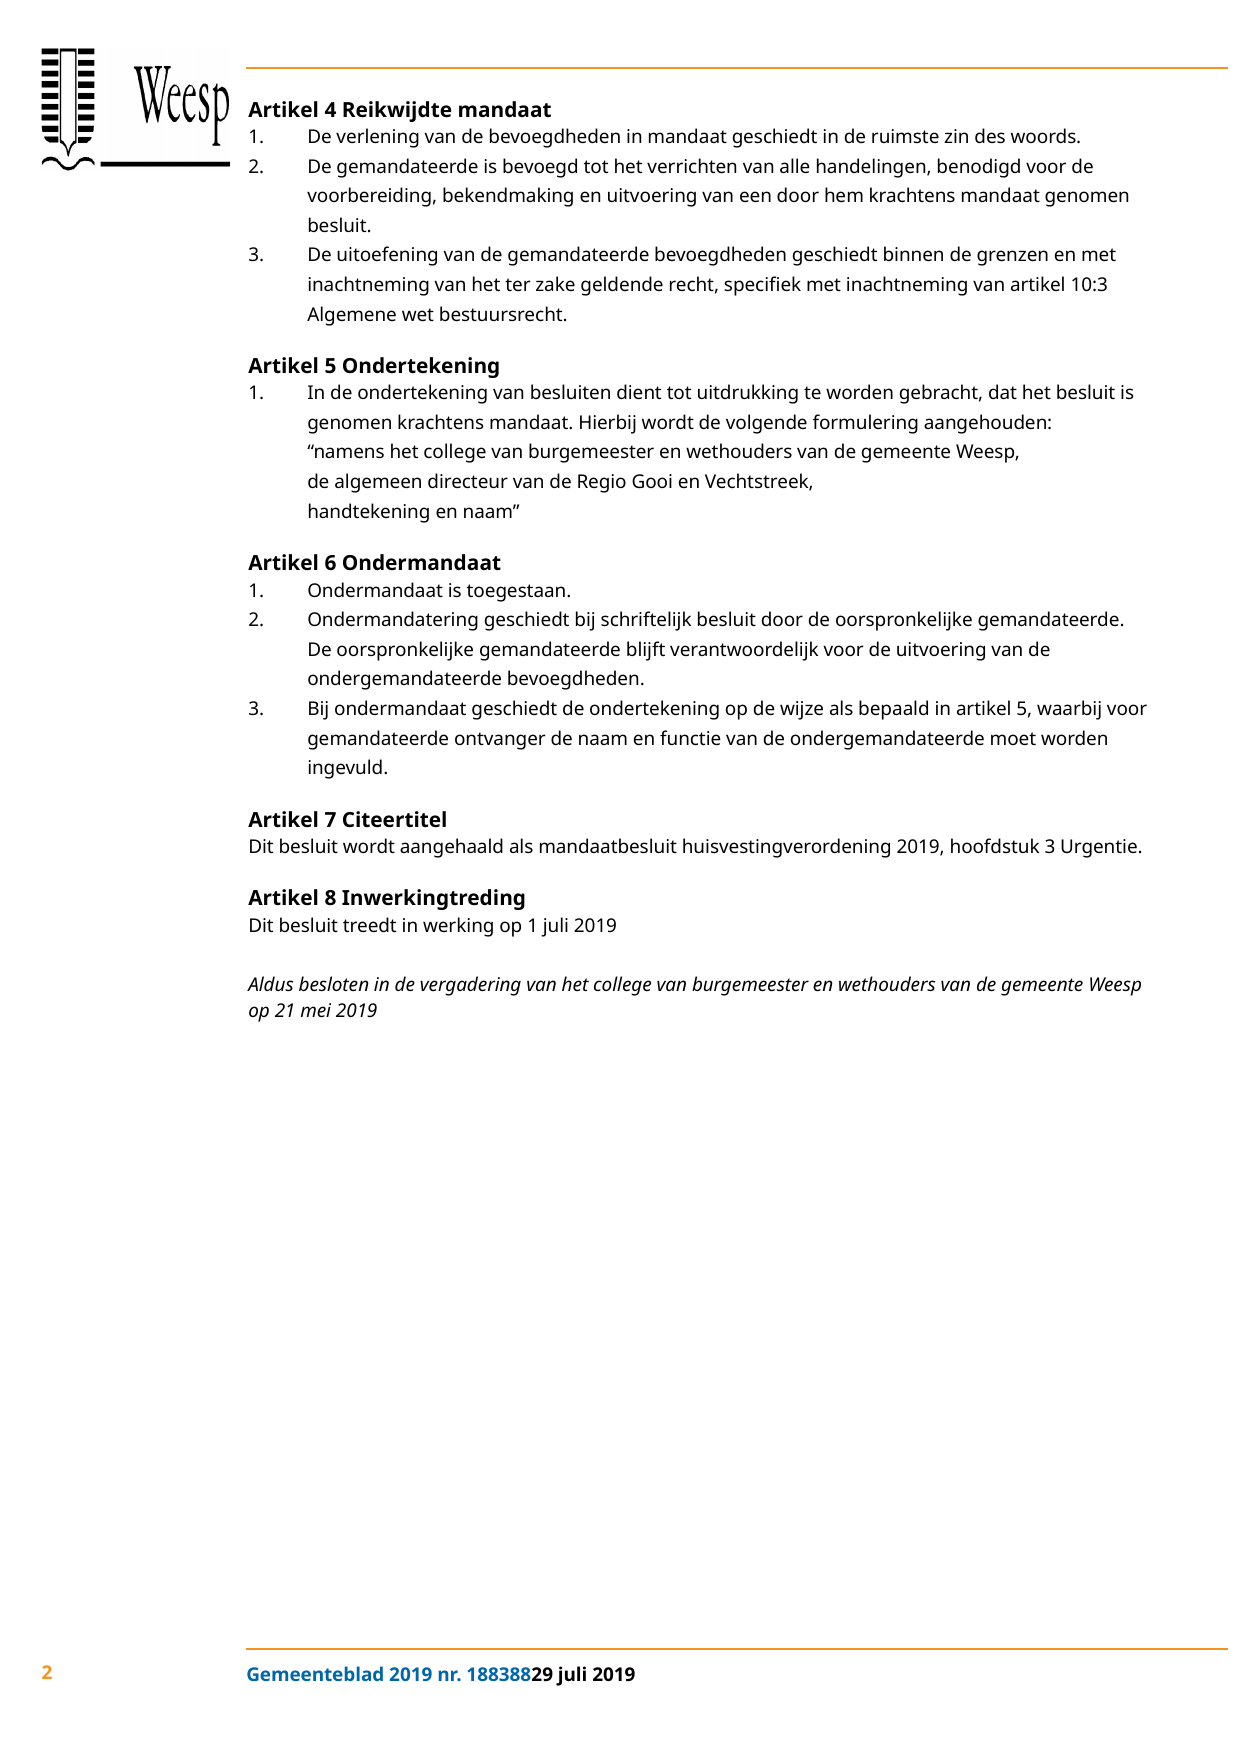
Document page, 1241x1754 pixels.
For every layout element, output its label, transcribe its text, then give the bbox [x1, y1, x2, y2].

text Artikel 4 Reikwijdte mandaat [248, 95, 1152, 123]
text Dit besluit wordt aangehaald als mandaatbesluit huisvestingverordening 2019, hoofdstuk 3 Urgentie. [248, 833, 1152, 859]
text Artikel 5 Ondertekening [248, 351, 1152, 379]
list Ondermandatering geschiedt bij schriftelijk besluit door de oorspronkelijke gemandateerde. De oorspronkelijke gemandateerde blijft verantwoordelijk voor de uitvoering van de ondergemandateerde bevoegdheden. [248, 606, 1152, 691]
text Artikel 7 Citeertitel [248, 805, 1152, 833]
list de algemeen directeur van de Regio Gooi en Vechtstreek, [248, 468, 1152, 494]
list Bij ondermandaat geschiedt de ondertekening op de wijze als bepaald in artikel 5, waarbij voor gemandateerde ontvanger de naam en functie van de ondergemandateerde moet worden ingevuld. [248, 695, 1152, 780]
list Ondermandaat is toegestaan. [248, 577, 1152, 602]
list De gemandateerde is bevoegd tot het verrichten van alle handelingen, benodigd voor de voorbereiding, bekendmaking en uitvoering van een door hem krachtens mandaat genomen besluit. [248, 153, 1152, 238]
text Aldus besloten in de vergadering van het college van burgemeester en wethouders van de gemeente Weesp op 21 mei 2019 [248, 971, 1152, 1023]
text Artikel 6 Ondermandaat [248, 548, 1152, 577]
text Artikel 8 Inwerkingtreding [248, 883, 1152, 912]
list handtekening en naam” [248, 498, 1152, 524]
list In de ondertekening van besluiten dient tot uitdrukking te worden gebracht, dat het besluit is genomen krachtens mandaat. Hierbij wordt de volgende formulering aangehouden: [248, 379, 1152, 435]
list De uitoefening van de gemandateerde bevoegdheden geschiedt binnen de grenzen en met inachtneming van het ter zake geldende recht, specifiek met inachtneming van artikel 10:3 Algemene wet bestuursrecht. [248, 242, 1152, 326]
text Dit besluit treedt in werking op 1 juli 2019 [248, 912, 1152, 938]
list “namens het college van burgemeester en wethouders van de gemeente Weesp, [248, 439, 1152, 464]
picture [41, 47, 231, 172]
list De verlening van de bevoegdheden in mandaat geschiedt in de ruimste zin des woords. [248, 123, 1152, 149]
